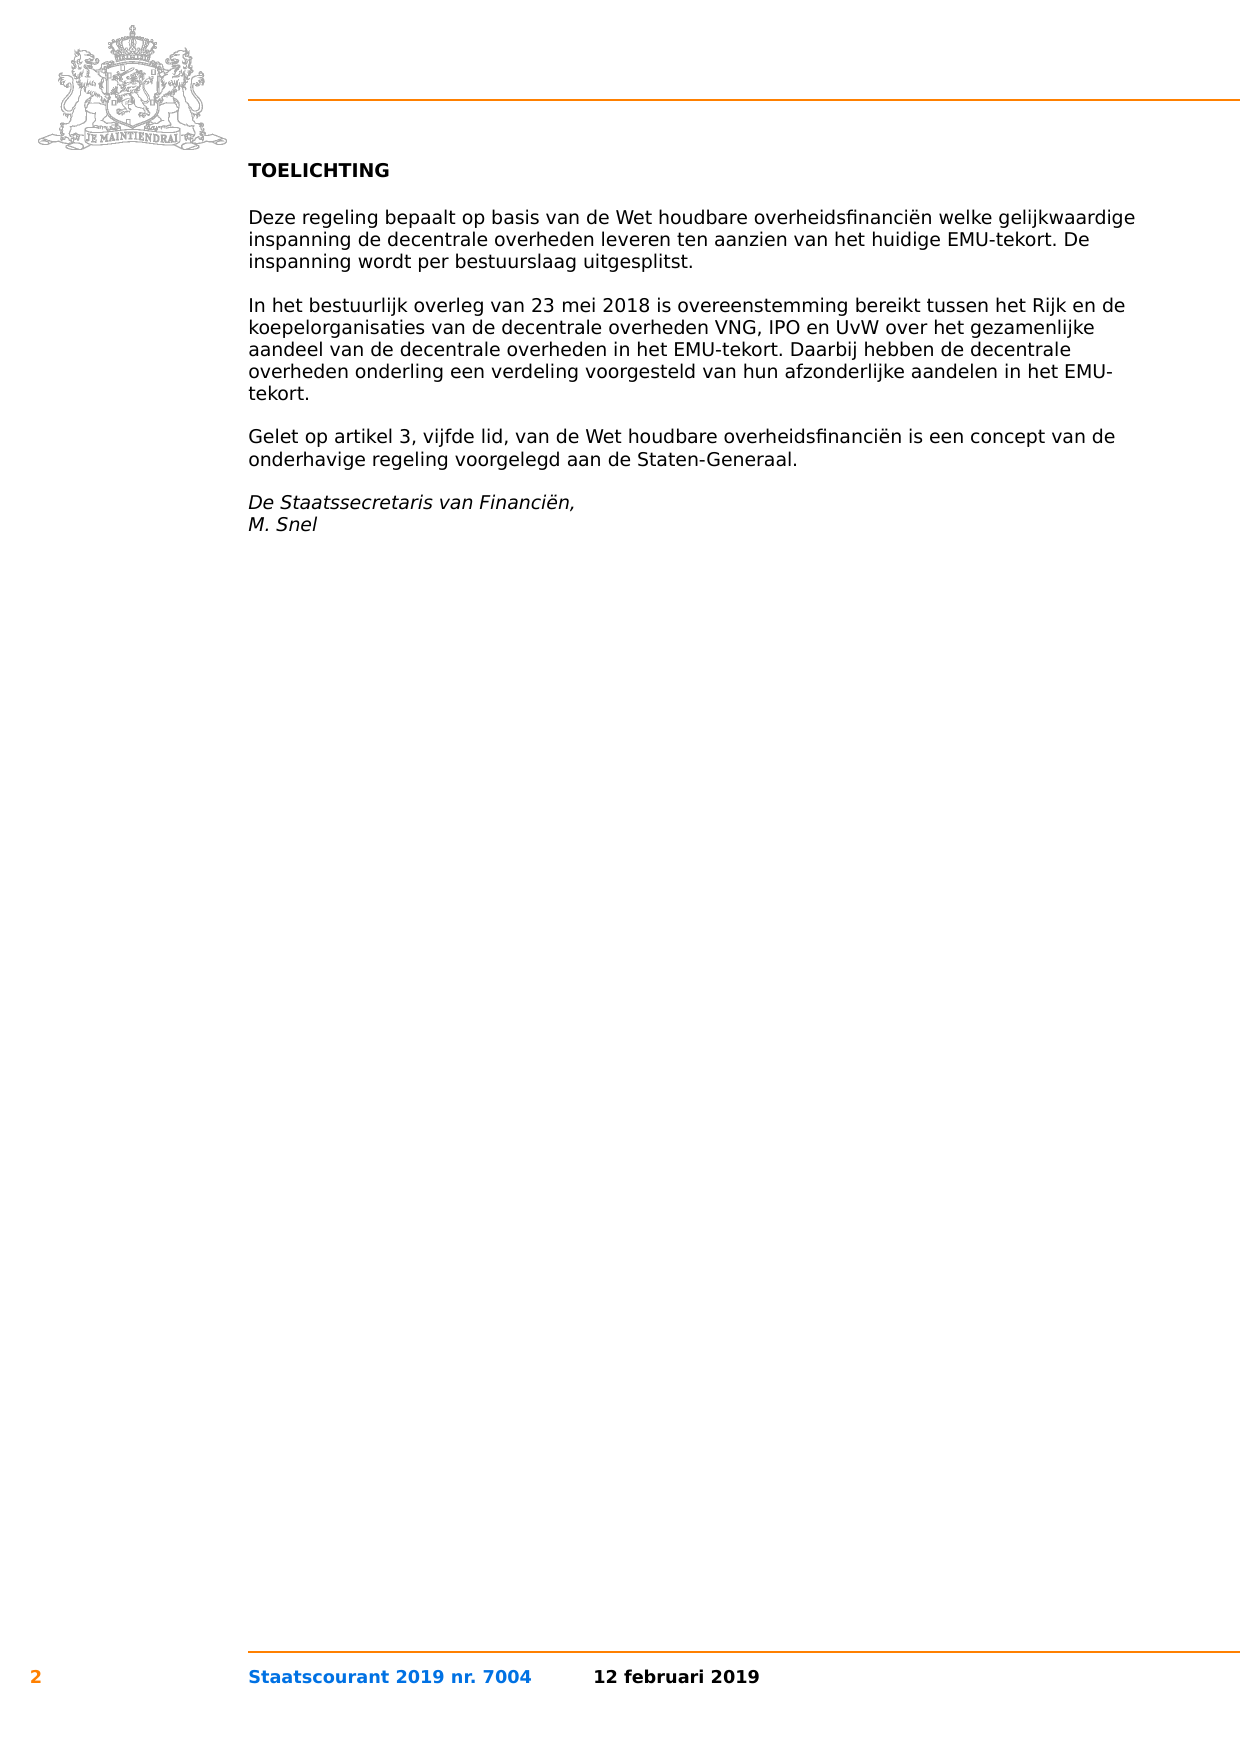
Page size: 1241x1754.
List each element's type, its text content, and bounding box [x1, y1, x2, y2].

picture [38, 25, 227, 150]
text De Staatssecretaris van Financiën, M. Snel [248, 492, 1163, 536]
text Deze regeling bepaalt op basis van de Wet houdbare overheidsfinanciën welke gelijkwaardige inspanning de decentrale overheden leveren ten aanzien van het huidige EMU-tekort. De inspanning wordt per bestuurslaag uitgesplitst. [248, 207, 1163, 273]
text In het bestuurlijk overleg van 23 mei 2018 is overeenstemming bereikt tussen het Rijk en de koepelorganisaties van de decentrale overheden VNG, IPO en UvW over het gezamenlijke aandeel van de decentrale overheden in het EMU-tekort. Daarbij hebben de decentrale overheden onderling een verdeling voorgesteld van hun afzonderlijke aandelen in het EMU-tekort. [248, 295, 1163, 404]
text Gelet op artikel 3, vijfde lid, van de Wet houdbare overheidsfinanciën is een concept van de onderhavige regeling voorgelegd aan de Staten-Generaal. [248, 426, 1163, 470]
subtitle TOELICHTING [248, 160, 1163, 182]
